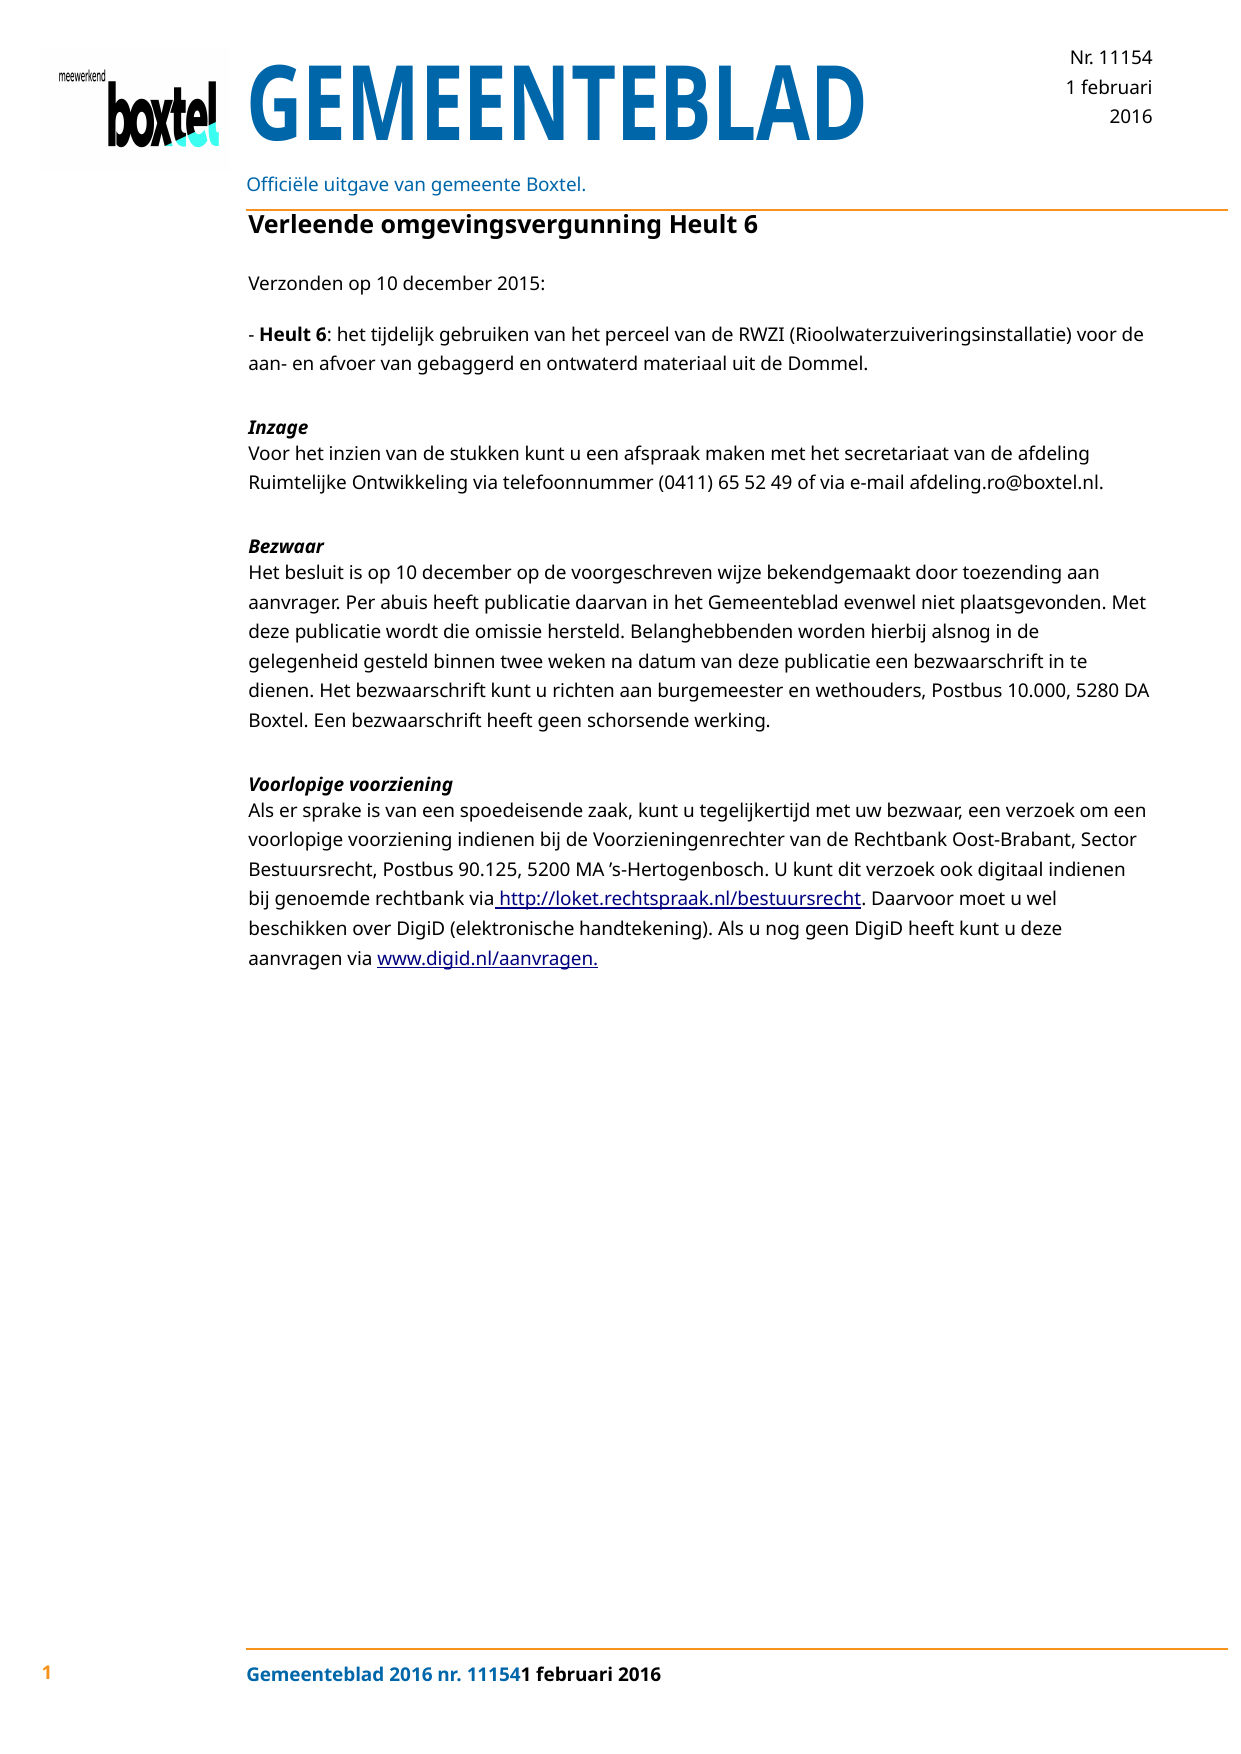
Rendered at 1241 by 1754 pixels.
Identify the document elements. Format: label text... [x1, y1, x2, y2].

text Verzonden op 10 december 2015: [248, 270, 1152, 296]
text Voorlopige voorziening [248, 771, 1152, 797]
text Bezwaar [248, 533, 1152, 559]
text Voor het inzien van de stukken kunt u een afspraak maken met het secretariaat van de afdeling Ruimtelijke Ontwikkeling via telefoonnummer (0411) 65 52 49 of via e-mail afdeling.ro@boxtel.nl. [248, 440, 1152, 495]
text - Heult 6: het tijdelijk gebruiken van het perceel van de RWZI (Rioolwaterzuiveringsinstallatie) voor de aan- en afvoer van gebaggerd en ontwaterd materiaal uit de Dommel. [248, 321, 1152, 376]
picture [41, 47, 231, 172]
text Verleende omgevingsvergunning Heult 6 [248, 211, 1152, 241]
text Als er sprake is van een spoedeisende zaak, kunt u tegelijkertijd met uw bezwaar, een verzoek om een voorlopige voorziening indienen bij de Voorzieningenrechter van de Rechtbank Oost-Brabant, Sector Bestuursrecht, Postbus 90.125, 5200 MA ’s-Hertogenbosch. U kunt dit verzoek ook digitaal indienen bij genoemde rechtbank via http://loket.rechtspraak.nl/bestuursrecht. Daarvoor moet u wel beschikken over DigiD (elektronische handtekening). Als u nog geen DigiD heeft kunt u deze aanvragen via www.digid.nl/aanvragen. [248, 797, 1152, 971]
text Het besluit is op 10 december op de voorgeschreven wijze bekendgemaakt door toezending aan aanvrager. Per abuis heeft publicatie daarvan in het Gemeenteblad evenwel niet plaatsgevonden. Met deze publicatie wordt die omissie hersteld. Belanghebbenden worden hierbij alsnog in de gelegenheid gesteld binnen twee weken na datum van deze publicatie een bezwaarschrift in te dienen. Het bezwaarschrift kunt u richten aan burgemeester en wethouders, Postbus 10.000, 5280 DA Boxtel. Een bezwaarschrift heeft geen schorsende werking. [248, 559, 1152, 733]
text Inzage [248, 414, 1152, 440]
